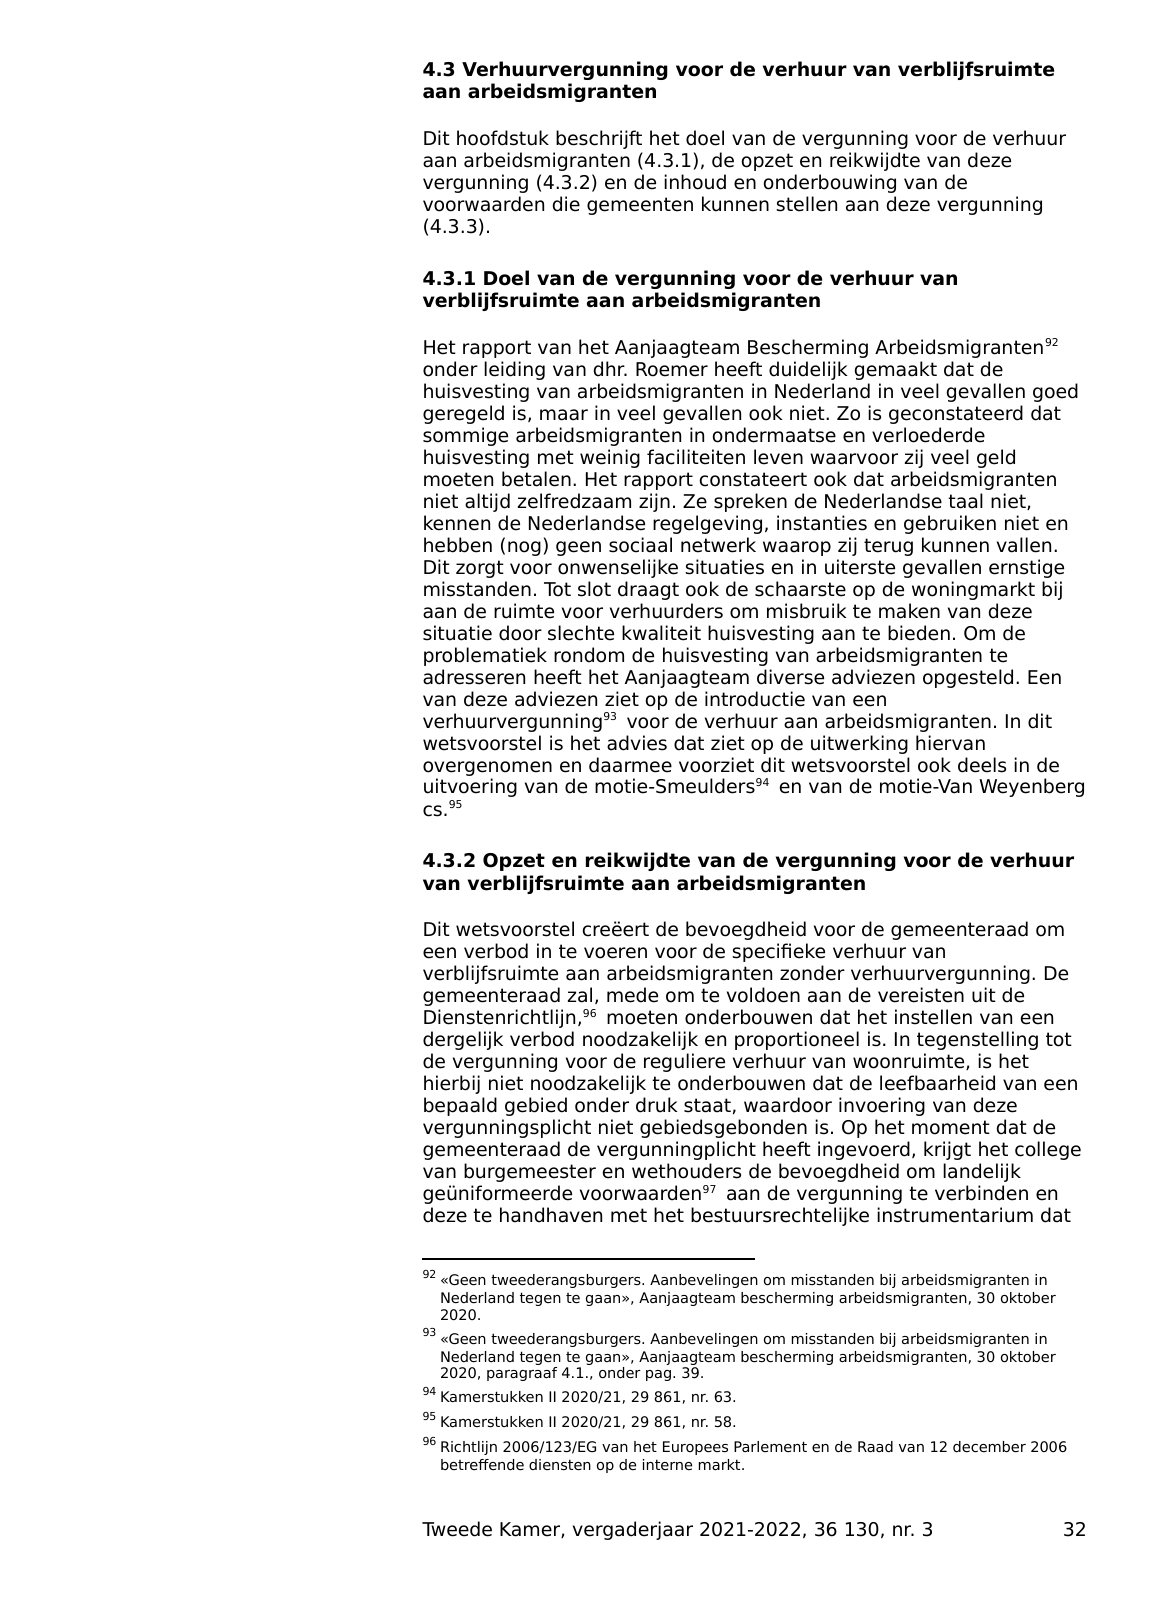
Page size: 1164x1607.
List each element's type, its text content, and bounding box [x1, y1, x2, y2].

subtitle 4.3.1 Doel van de vergunning voor de verhuur van verblijfsruimte aan arbeidsmigranten [422, 268, 1087, 312]
text Richtlijn 2006/123/EG van het Europees Parlement en de Raad van 12 december 2006 betreffende diensten op de interne markt. [422, 1435, 1087, 1474]
text Het rapport van het Aanjaagteam Bescherming Arbeidsmigranten onder leiding van dhr. Roemer heeft duidelijk gemaakt dat de huisvesting van arbeidsmigranten in Nederland in veel gevallen goed geregeld is, maar in veel gevallen ook niet. Zo is geconstateerd dat sommige arbeidsmigranten in ondermaatse en verloederde huisvesting met weinig faciliteiten leven waarvoor zij veel geld moeten betalen. Het rapport constateert ook dat arbeidsmigranten niet altijd zelfredzaam zijn. Ze spreken de Nederlandse taal niet, kennen de Nederlandse regelgeving, instanties en gebruiken niet en hebben (nog) geen sociaal netwerk waarop zij terug kunnen vallen. Dit zorgt voor onwenselijke situaties en in uiterste gevallen ernstige misstanden. Tot slot draagt ook de schaarste op de woningmarkt bij aan de ruimte voor verhuurders om misbruik te maken van deze situatie door slechte kwaliteit huisvesting aan te bieden. Om de problematiek rondom de huisvesting van arbeidsmigranten te adresseren heeft het Aanjaagteam diverse adviezen opgesteld. Een van deze adviezen ziet op de introductie van een verhuurvergunning voor de verhuur aan arbeidsmigranten. In dit wetsvoorstel is het advies dat ziet op de uitwerking hiervan overgenomen en daarmee voorziet dit wetsvoorstel ook deels in de uitvoering van de motie-Smeulders en van de motie-Van Weyenberg cs. [422, 337, 1087, 820]
text Kamerstukken II 2020/21, 29 861, nr. 63. [422, 1385, 1087, 1407]
text Dit hoofdstuk beschrijft het doel van de vergunning voor de verhuur aan arbeidsmigranten (4.3.1), de opzet en reikwijdte van deze vergunning (4.3.2) en de inhoud en onderbouwing van de voorwaarden die gemeenten kunnen stellen aan deze vergunning (4.3.3). [422, 128, 1087, 238]
text «Geen tweederangsburgers. Aanbevelingen om misstanden bij arbeidsmigranten in Nederland tegen te gaan», Aanjaagteam bescherming arbeidsmigranten, 30 oktober 2020, paragraaf 4.1., onder pag. 39. [422, 1327, 1087, 1382]
text «Geen tweederangsburgers. Aanbevelingen om misstanden bij arbeidsmigranten in Nederland tegen te gaan», Aanjaagteam bescherming arbeidsmigranten, 30 oktober 2020. [422, 1268, 1087, 1324]
subtitle 4.3 Verhuurvergunning voor de verhuur van verblijfsruimte aan arbeidsmigranten [422, 59, 1087, 103]
subtitle 4.3.2 Opzet en reikwijdte van de vergunning voor de verhuur van verblijfsruimte aan arbeidsmigranten [422, 850, 1087, 894]
text Dit wetsvoorstel creëert de bevoegdheid voor de gemeenteraad om een verbod in te voeren voor de specifieke verhuur van verblijfsruimte aan arbeidsmigranten zonder verhuurvergunning. De gemeenteraad zal, mede om te voldoen aan de vereisten uit de Dienstenrichtlijn, moeten onderbouwen dat het instellen van een dergelijk verbod noodzakelijk en proportioneel is. In tegenstelling tot de vergunning voor de reguliere verhuur van woonruimte, is het hierbij niet noodzakelijk te onderbouwen dat de leefbaarheid van een bepaald gebied onder druk staat, waardoor invoering van deze vergunningsplicht niet gebiedsgebonden is. Op het moment dat de gemeenteraad de vergunningplicht heeft ingevoerd, krijgt het college van burgemeester en wethouders de bevoegdheid om landelijk geüniformeerde voorwaarden aan de vergunning te verbinden en deze te handhaven met het bestuursrechtelijke instrumentarium dat [422, 919, 1087, 1227]
text Kamerstukken II 2020/21, 29 861, nr. 58. [422, 1410, 1087, 1432]
